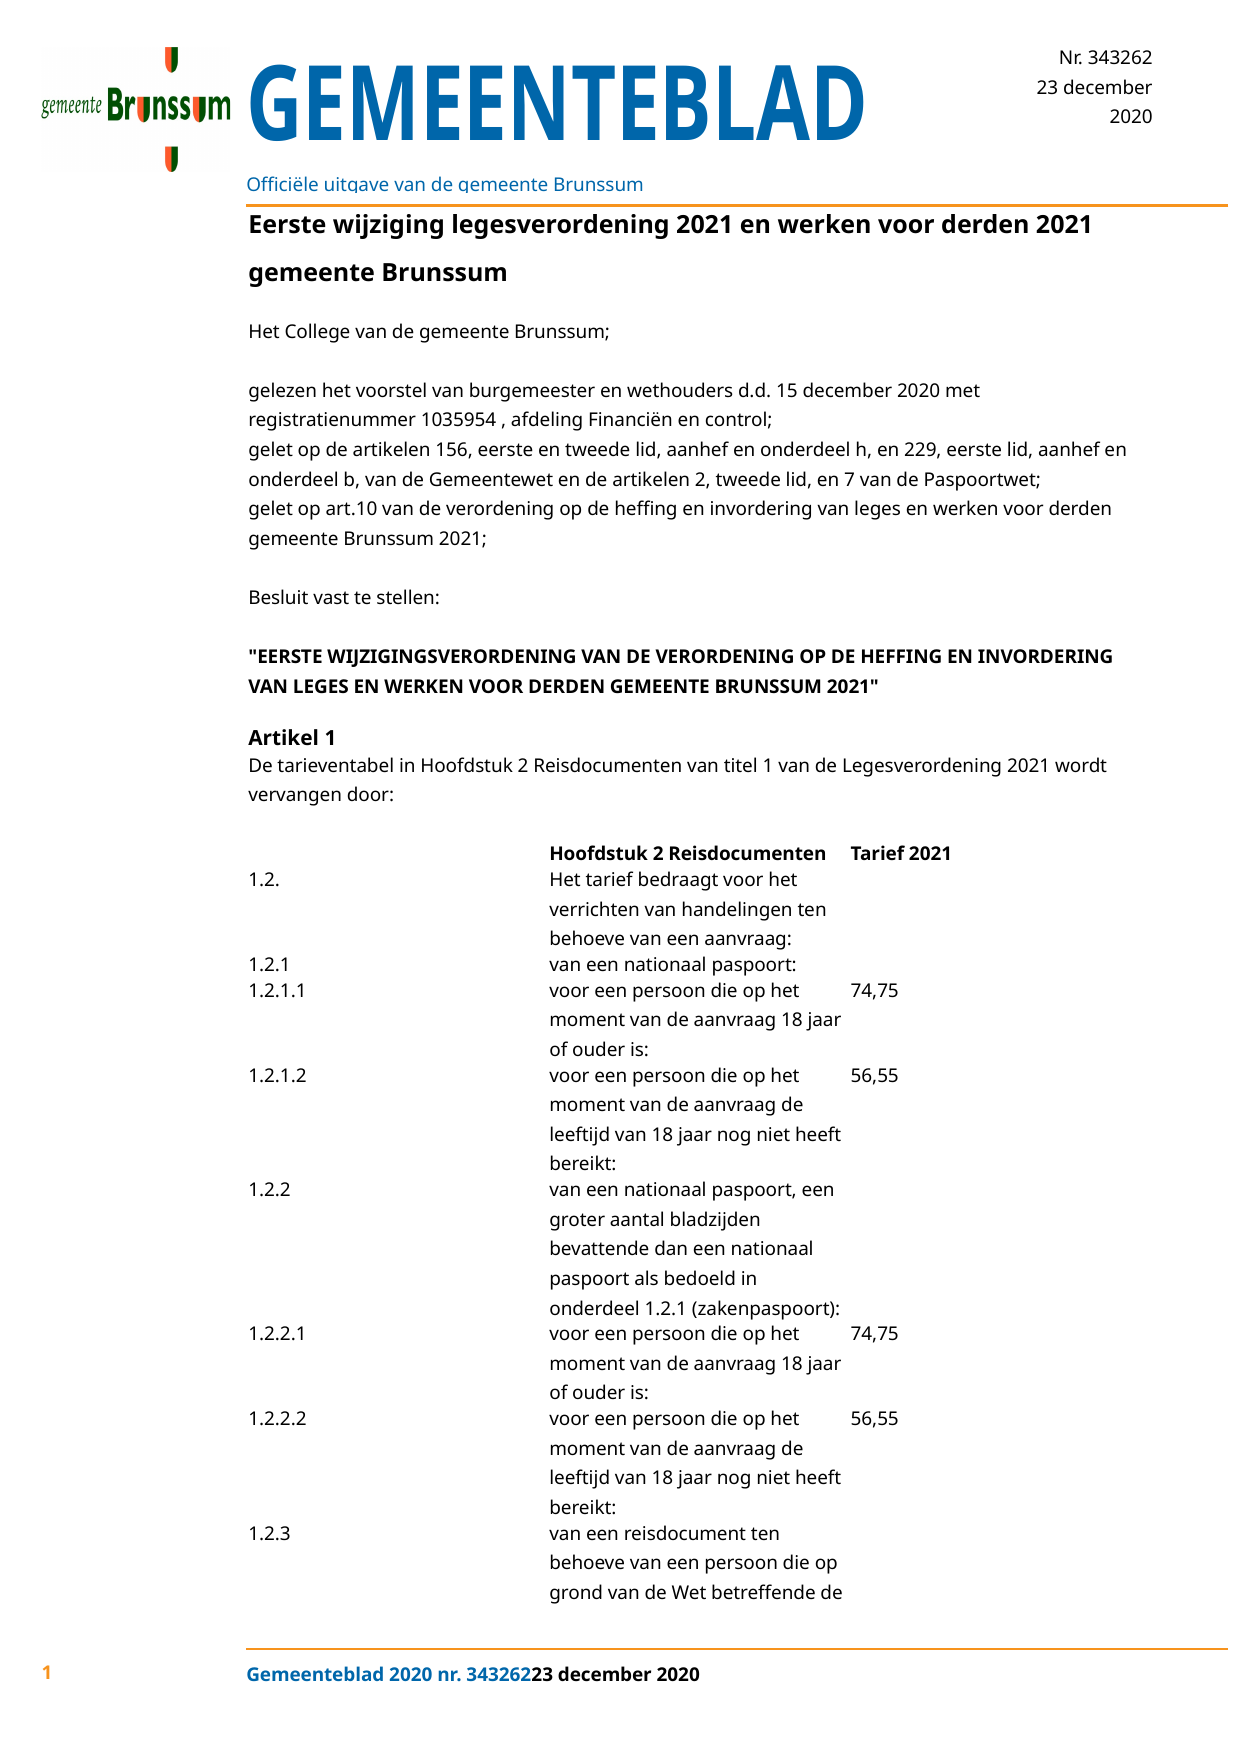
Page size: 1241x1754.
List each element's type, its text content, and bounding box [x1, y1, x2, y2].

text gelet op art.10 van de verordening op de heffing en invordering van leges en werken voor derden gemeente Brunssum 2021; [248, 495, 1152, 551]
table_cell [850, 866, 1152, 951]
table_cell 74,75 [850, 1320, 1152, 1405]
table_cell voor een persoon die op het moment van de aanvraag 18 jaar of ouder is: [549, 977, 850, 1062]
picture [41, 47, 231, 172]
table_header Hoofdstuk 2 Reisdocumenten [549, 841, 850, 866]
table_cell 74,75 [850, 977, 1152, 1062]
table_cell 1.2.1.1 [248, 977, 549, 1062]
text gelezen het voorstel van burgemeester en wethouders d.d. 15 december 2020 met registratienummer 1035954 , afdeling Financiën en control; [248, 377, 1152, 432]
table_cell van een nationaal paspoort, een groter aantal bladzijden bevattende dan een nationaal paspoort als bedoeld in onderdeel 1.2.1 (zakenpaspoort): [549, 1176, 850, 1320]
text "EERSTE WIJZIGINGSVERORDENING VAN DE VERORDENING OP DE HEFFING EN INVORDERING VAN LEGES EN WERKEN VOOR DERDEN GEMEENTE BRUNSSUM 2021" [248, 643, 1152, 699]
table_cell 1.2.1.2 [248, 1062, 549, 1176]
table_cell van een nationaal paspoort: [549, 951, 850, 977]
table_header [248, 841, 549, 866]
table_cell 56,55 [850, 1405, 1152, 1520]
table_cell [850, 951, 1152, 977]
table_cell voor een persoon die op het moment van de aanvraag de leeftijd van 18 jaar nog niet heeft bereikt: [549, 1405, 850, 1520]
table_cell [850, 1176, 1152, 1320]
text Eerste wijziging legesverordening 2021 en werken voor derden 2021 gemeente Brunssum [248, 207, 1152, 288]
text Besluit vast te stellen: [248, 584, 1152, 610]
text Artikel 1 [248, 723, 1152, 752]
table_cell voor een persoon die op het moment van de aanvraag 18 jaar of ouder is: [549, 1320, 850, 1405]
table_cell 56,55 [850, 1062, 1152, 1176]
table_cell 1.2.1 [248, 951, 549, 977]
text Het College van de gemeente Brunssum; [248, 318, 1152, 344]
text De tarieventabel in Hoofdstuk 2 Reisdocumenten van titel 1 van de Legesverordening 2021 wordt vervangen door: [248, 752, 1152, 807]
table_cell [850, 1520, 1152, 1605]
table_cell 1.2.3 [248, 1520, 549, 1605]
table_cell Het tarief bedraagt voor het verrichten van handelingen ten behoeve van een aanvraag: [549, 866, 850, 951]
table_cell 1.2.2.1 [248, 1320, 549, 1405]
table_header Tarief 2021 [850, 841, 1152, 866]
text gelet op de artikelen 156, eerste en tweede lid, aanhef en onderdeel h, en 229, eerste lid, aanhef en onderdeel b, van de Gemeentewet en de artikelen 2, tweede lid, en 7 van de Paspoortwet; [248, 436, 1152, 492]
table_cell 1.2.2 [248, 1176, 549, 1320]
table_cell voor een persoon die op het moment van de aanvraag de leeftijd van 18 jaar nog niet heeft bereikt: [549, 1062, 850, 1176]
table_cell van een reisdocument ten behoeve van een persoon die op grond van de Wet betreffende de [549, 1520, 850, 1605]
table_cell 1.2. [248, 866, 549, 951]
table_cell 1.2.2.2 [248, 1405, 549, 1520]
